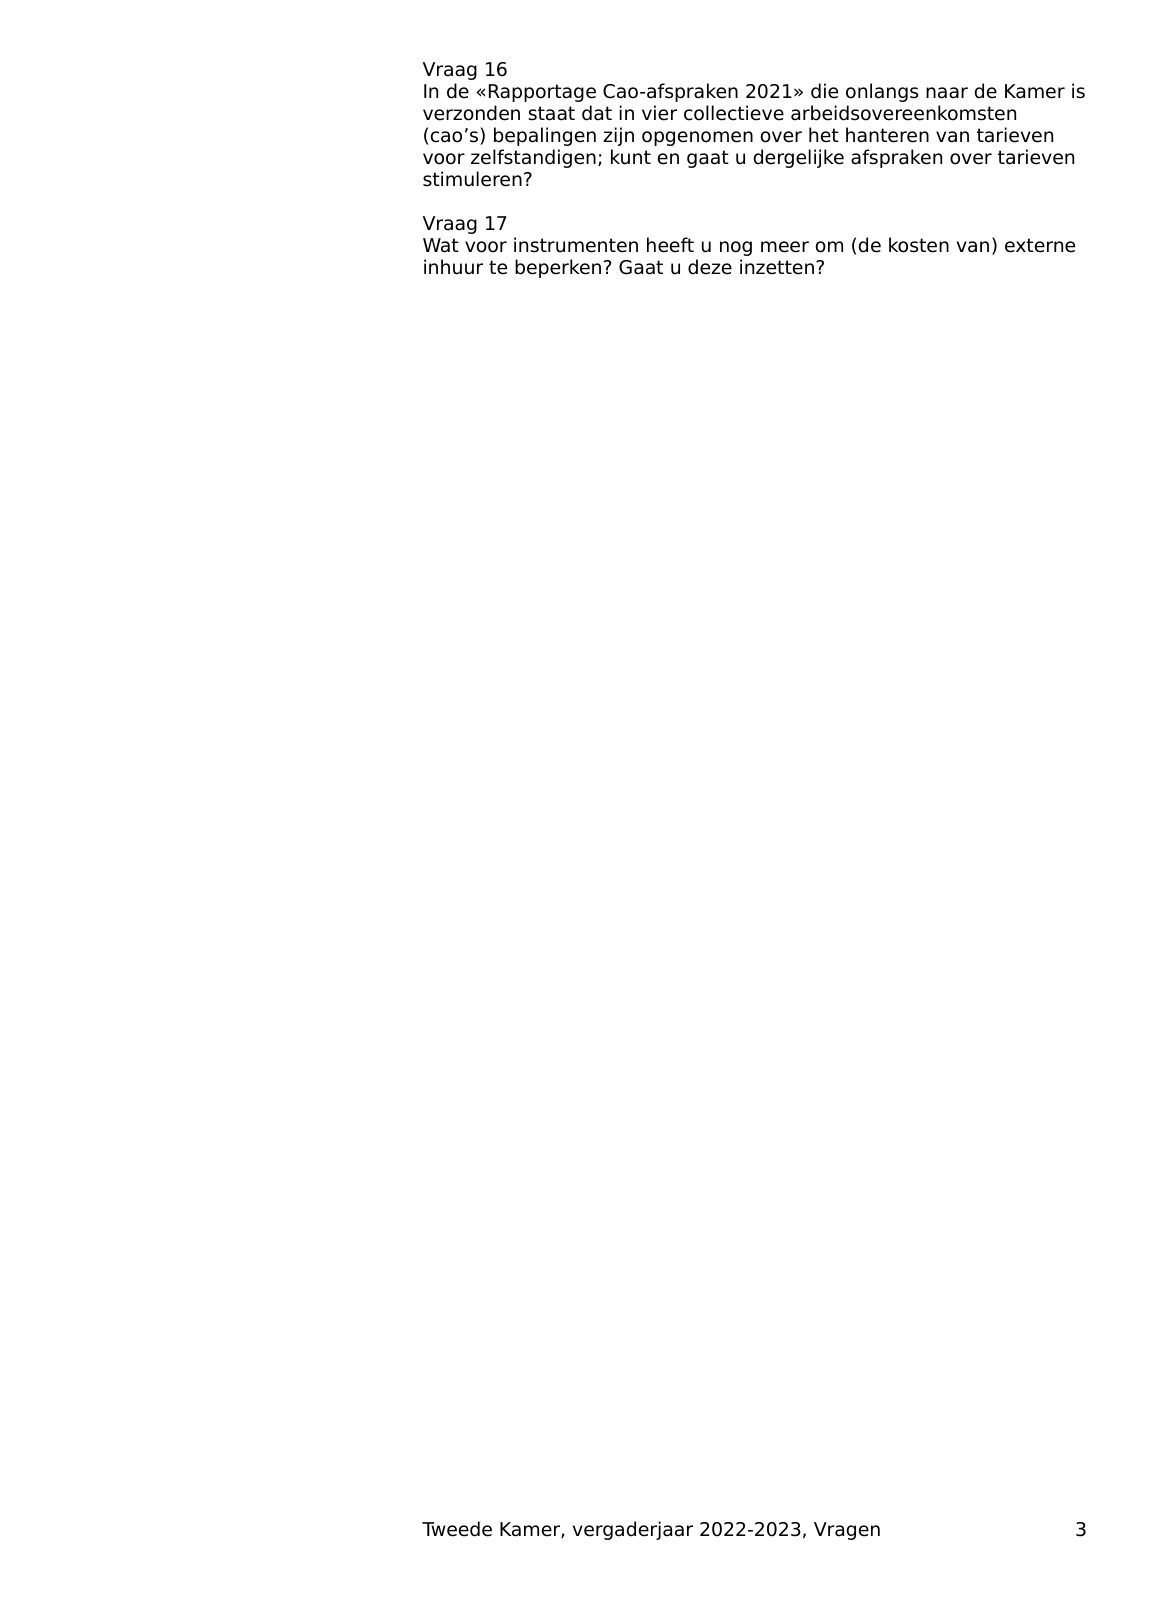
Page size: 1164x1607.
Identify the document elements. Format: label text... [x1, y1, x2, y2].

text Vraag 16 [422, 59, 1087, 81]
text In de «Rapportage Cao-afspraken 2021» die onlangs naar de Kamer is verzonden staat dat in vier collectieve arbeidsovereenkomsten (cao’s) bepalingen zijn opgenomen over het hanteren van tarieven voor zelfstandigen; kunt en gaat u dergelijke afspraken over tarieven stimuleren? [422, 81, 1087, 191]
text Wat voor instrumenten heeft u nog meer om (de kosten van) externe inhuur te beperken? Gaat u deze inzetten? [422, 235, 1087, 279]
text Vraag 17 [422, 213, 1087, 235]
